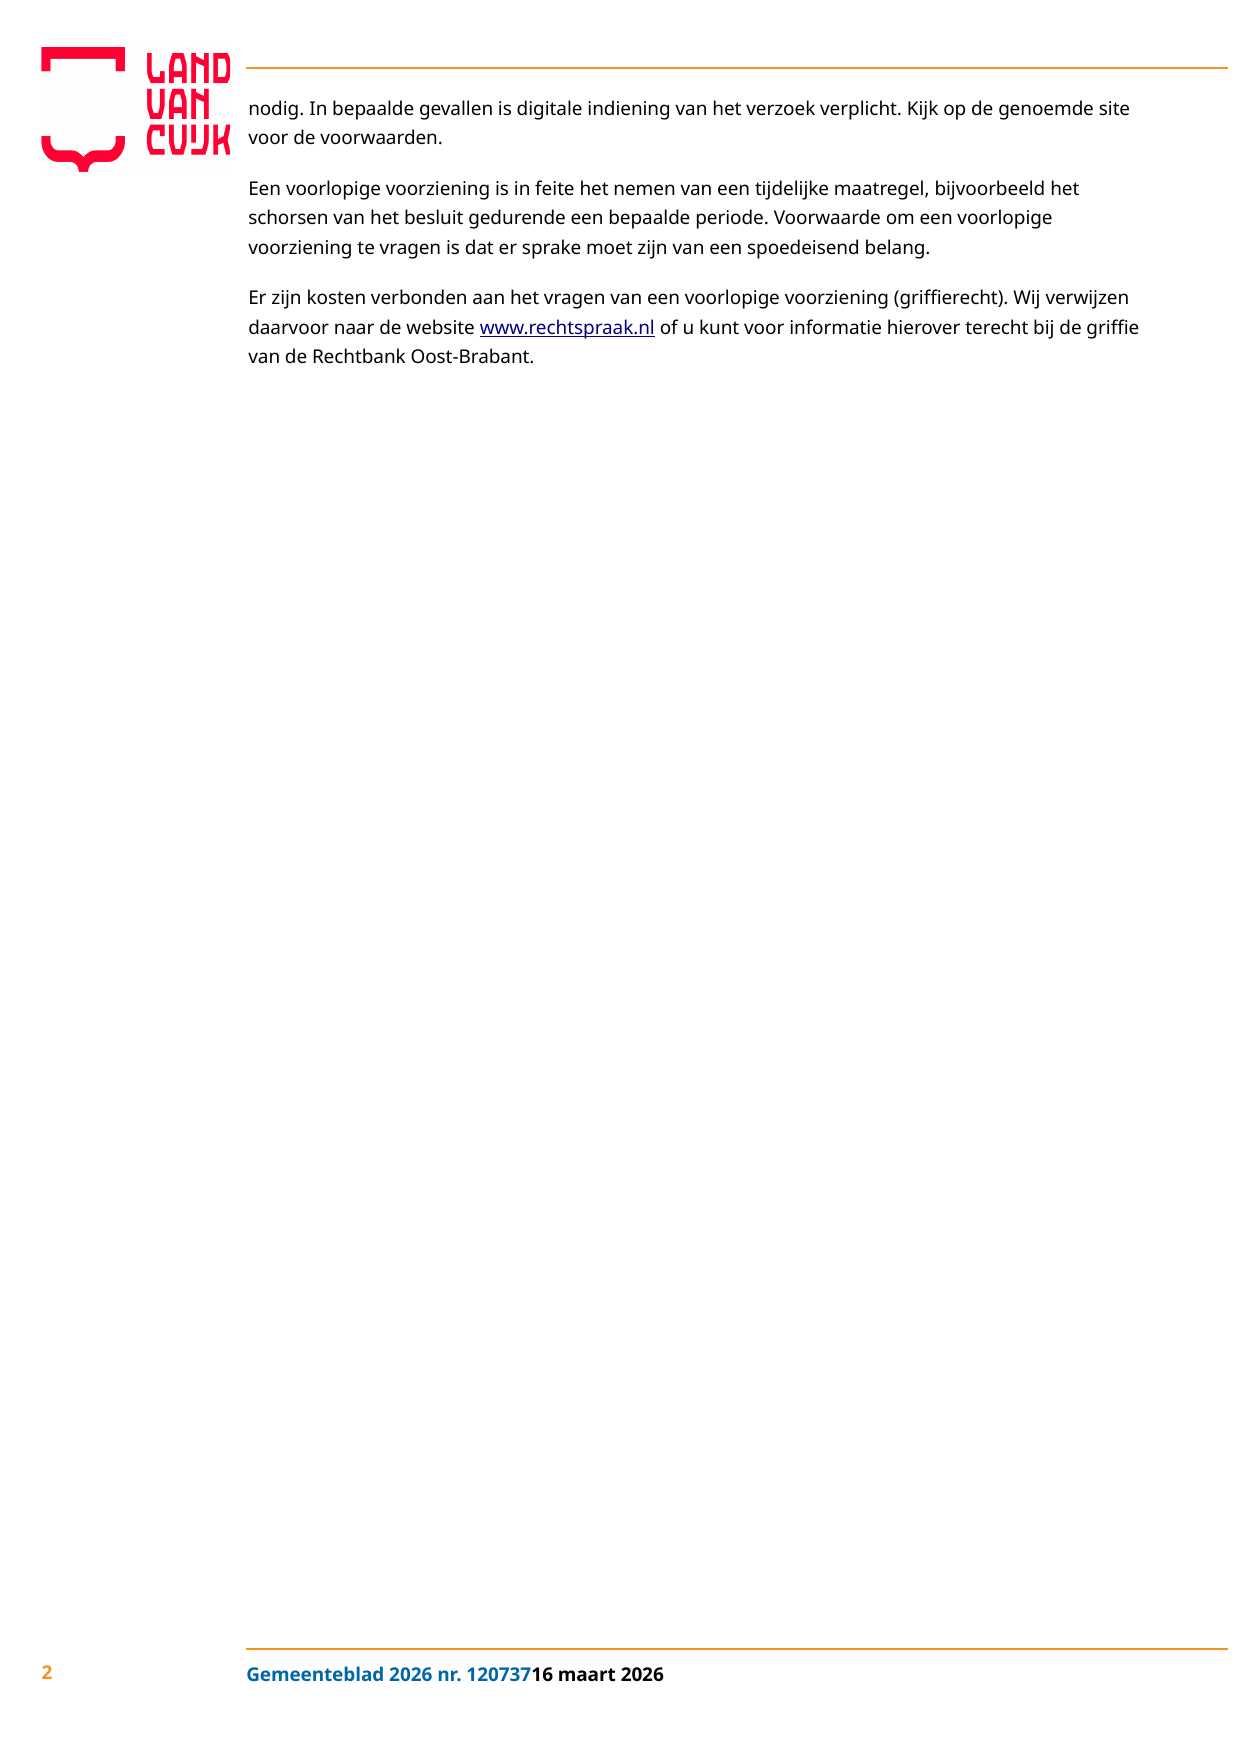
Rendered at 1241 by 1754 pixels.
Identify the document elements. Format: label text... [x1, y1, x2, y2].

text Een voorlopige voorziening is in feite het nemen van een tijdelijke maatregel, bijvoorbeeld het schorsen van het besluit gedurende een bepaalde periode. Voorwaarde om een voorlopige voorziening te vragen is dat er sprake moet zijn van een spoedeisend belang. [248, 175, 1152, 260]
picture [41, 47, 231, 172]
text Er zijn kosten verbonden aan het vragen van een voorlopige voorziening (griffierecht). Wij verwijzen daarvoor naar de website www.rechtspraak.nl of u kunt voor informatie hierover terecht bij de griffie van de Rechtbank Oost-Brabant. [248, 284, 1152, 369]
text nodig. In bepaalde gevallen is digitale indiening van het verzoek verplicht. Kijk op de genoemde site voor de voorwaarden. [248, 95, 1152, 150]
